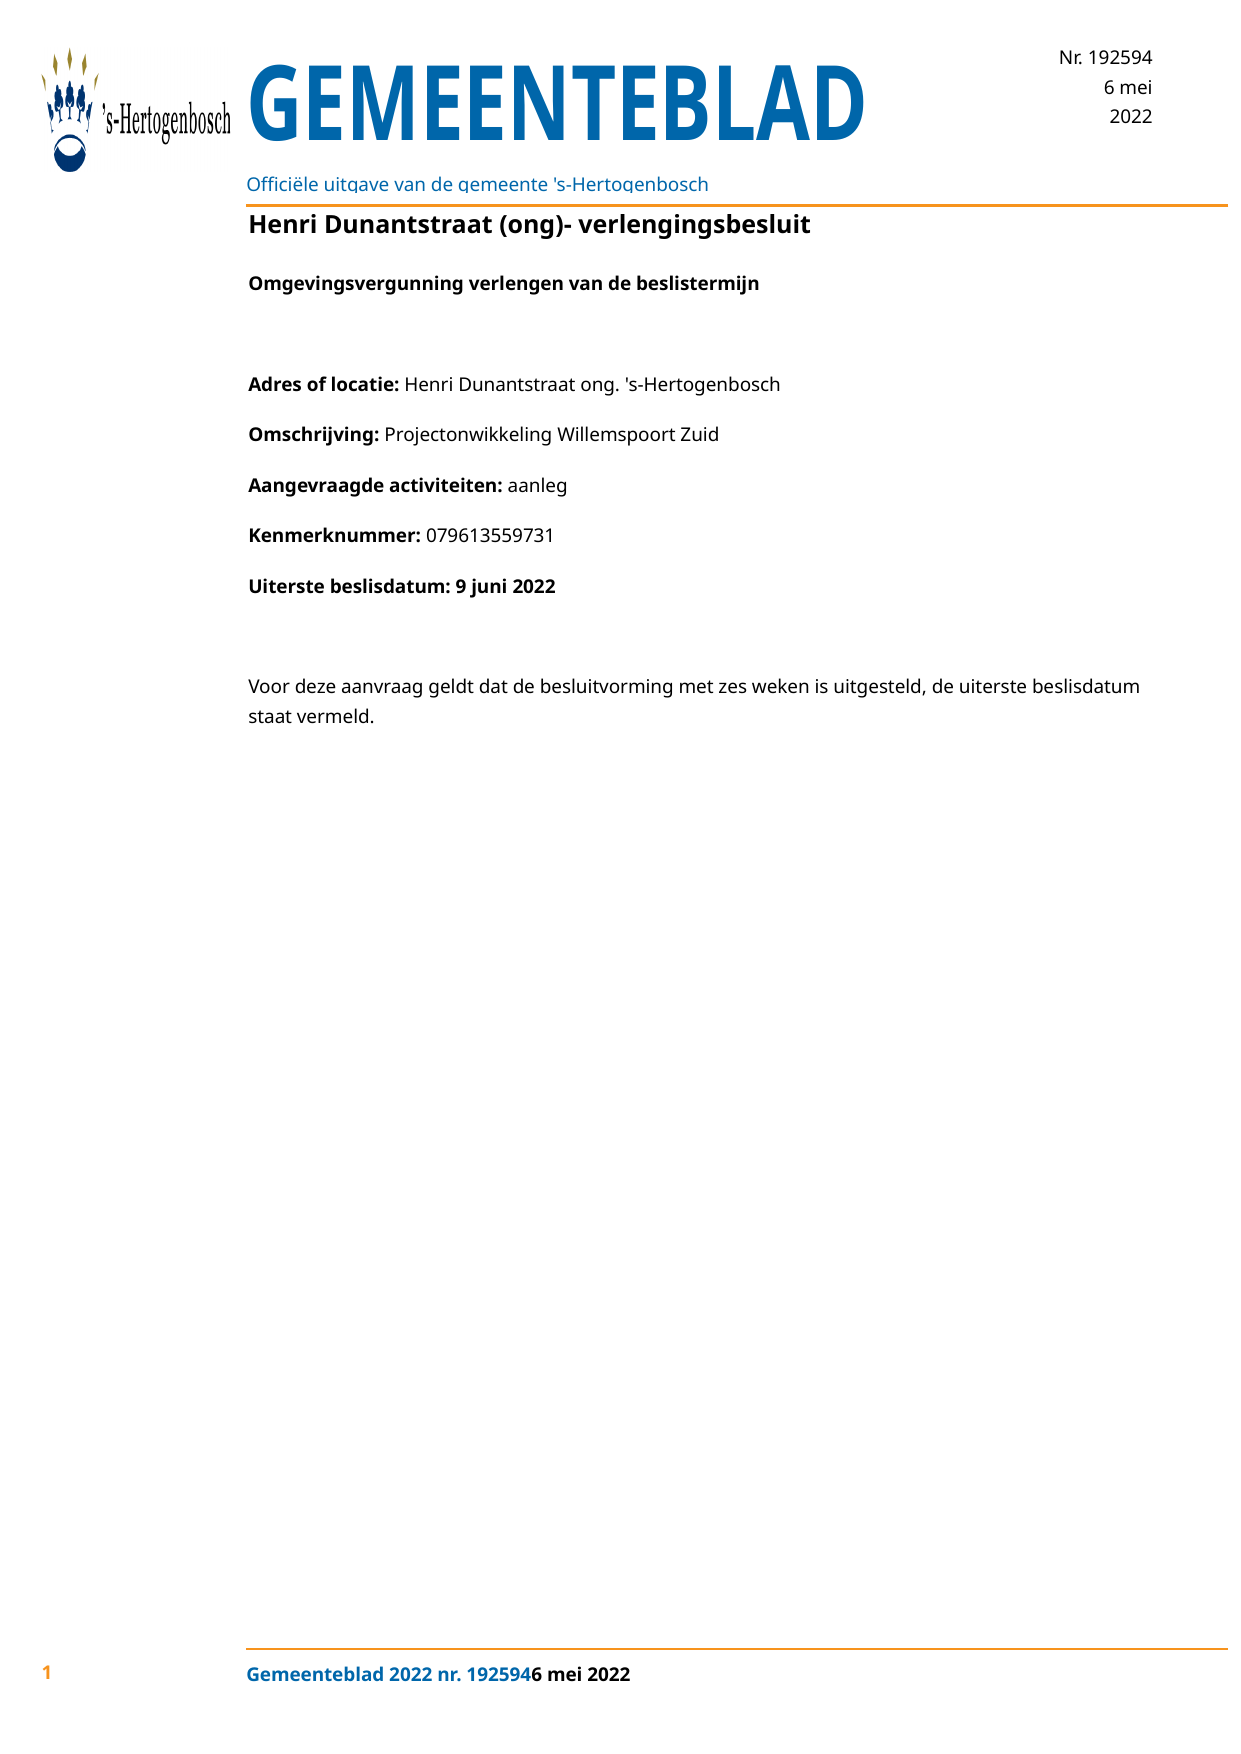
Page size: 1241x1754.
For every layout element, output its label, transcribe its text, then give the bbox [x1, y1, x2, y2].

text Uiterste beslisdatum: 9 juni 2022 [248, 573, 1152, 598]
text Aangevraagde activiteiten: aanleg [248, 472, 1152, 498]
picture [41, 47, 231, 172]
text Omgevingsvergunning verlengen van de beslistermijn [248, 270, 1152, 296]
text Kenmerknummer: 079613559731 [248, 522, 1152, 548]
text Omschrijving: Projectonwikkeling Willemspoort Zuid [248, 422, 1152, 447]
text Voor deze aanvraag geldt dat de besluitvorming met zes weken is uitgesteld, de uiterste beslisdatum staat vermeld. [248, 674, 1152, 729]
text Adres of locatie: Henri Dunantstraat ong. 's-Hertogenbosch [248, 371, 1152, 397]
text Henri Dunantstraat (ong)- verlengingsbesluit [248, 207, 1152, 241]
